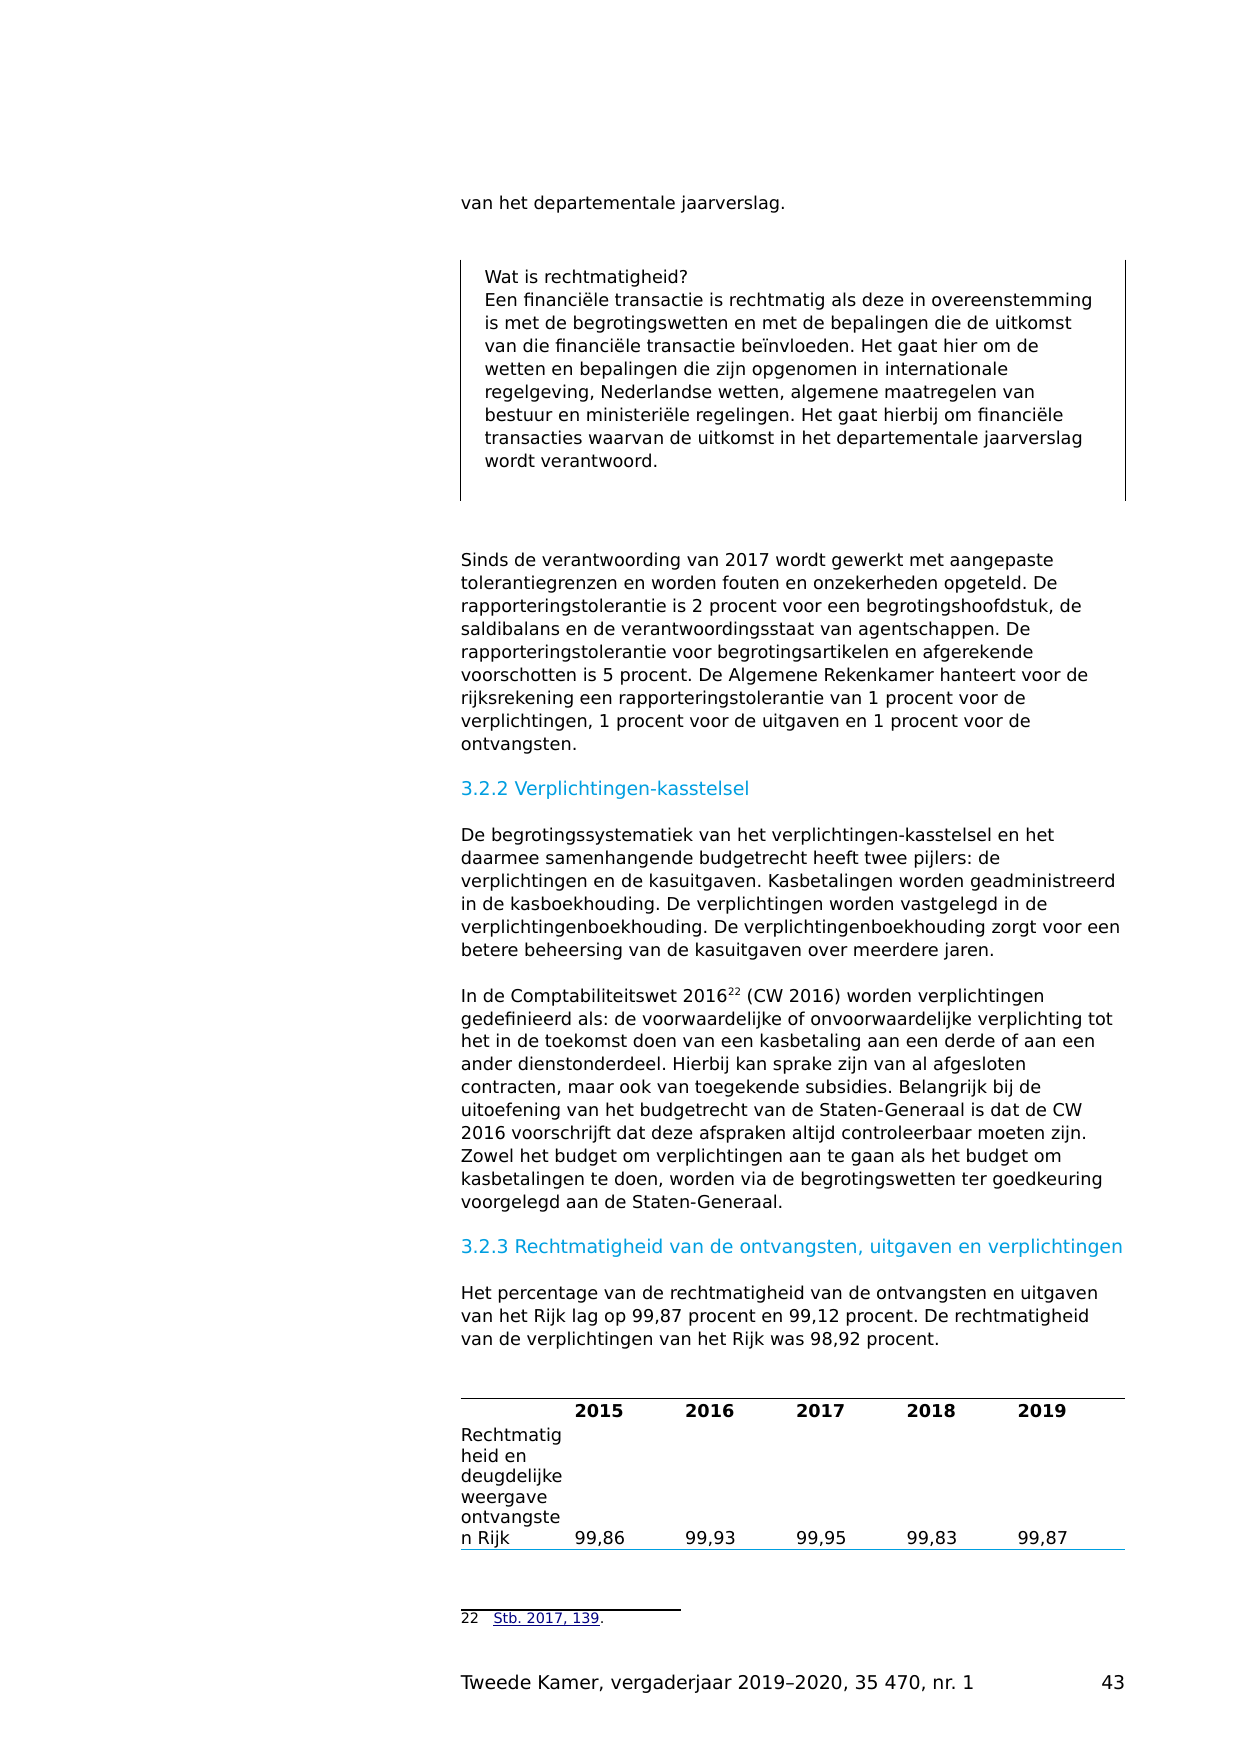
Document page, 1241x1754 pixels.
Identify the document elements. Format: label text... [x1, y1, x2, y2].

text Het percentage van de rechtmatigheid van de ontvangsten en uitgaven van het Rijk lag op 99,87 procent en 99,12 procent. De rechtmatigheid van de verplichtingen van het Rijk was 98,92 procent. [461, 1281, 1125, 1350]
table_cell 99,93 [682, 1425, 793, 1549]
table_cell 2015 [571, 1399, 682, 1425]
table_cell 2019 [1014, 1399, 1125, 1425]
title 3.2.3 Rechtmatigheid van de ontvangsten, uitgaven en verplichtingen [461, 1236, 1125, 1258]
table_cell 2018 [904, 1399, 1014, 1425]
table_cell 99,83 [904, 1425, 1014, 1549]
table_cell Rechtmatigheid en deugdelijke weergave ontvangsten Rijk [461, 1425, 571, 1549]
table_header Tabel 3.2.1 Rechtmatigheid ontvangsten (in procenten) [461, 1373, 1125, 1398]
table_cell 2016 [682, 1399, 793, 1425]
table_header Wat is rechtmatigheid? Een financiële transactie is rechtmatig als deze in overeenstemming is met de begrotingswetten en met de bepalingen die de uitkomst van die financiële transactie beïnvloeden. Het gaat hier om de wetten en bepalingen die zijn opgenomen in internationale regelgeving, Nederlandse wetten, algemene maatregelen van bestuur en ministeriële regelingen. Het gaat hierbij om financiële transacties waarvan de uitkomst in het departementale jaarverslag wordt verantwoord. [461, 260, 1125, 501]
table_cell 99,87 [1014, 1425, 1125, 1549]
table_cell 99,86 [571, 1425, 682, 1549]
title 3.2.2 Verplichtingen-kasstelsel [461, 778, 1125, 799]
table_cell [461, 1399, 571, 1425]
table_cell 99,95 [793, 1425, 903, 1549]
table_cell 2017 [793, 1399, 903, 1425]
text In de Comptabiliteitswet 2016 (CW 2016) worden verplichtingen gedefinieerd als: de voorwaardelijke of onvoorwaardelijke verplichting tot het in de toekomst doen van een kasbetaling aan een derde of aan een ander dienstonderdeel. Hierbij kan sprake zijn van al afgesloten contracten, maar ook van toegekende subsidies. Belangrijk bij de uitoefening van het budgetrecht van de Staten-Generaal is dat de CW 2016 voorschrijft dat deze afspraken altijd controleerbaar moeten zijn. Zowel het budget om verplichtingen aan te gaan als het budget om kasbetalingen te doen, worden via de begrotingswetten ter goedkeuring voorgelegd aan de Staten-Generaal. [461, 984, 1125, 1213]
text De begrotingssystematiek van het verplichtingen-kasstelsel en het daarmee samenhangende budgetrecht heeft twee pijlers: de verplichtingen en de kasuitgaven. Kasbetalingen worden geadministreerd in de kasboekhouding. De verplichtingen worden vastgelegd in de verplichtingenboekhouding. De verplichtingenboekhouding zorgt voor een betere beheersing van de kasuitgaven over meerdere jaren. [461, 823, 1125, 961]
text van het departementale jaarverslag. [461, 191, 1125, 237]
text Sinds de verantwoording van 2017 wordt gewerkt met aangepaste tolerantiegrenzen en worden fouten en onzekerheden opgeteld. De rapporteringstolerantie is 2 procent voor een begrotingshoofdstuk, de saldibalans en de verantwoordingsstaat van agentschappen. De rapporteringstolerantie voor begrotingsartikelen en afgerekende voorschotten is 5 procent. De Algemene Rekenkamer hanteert voor de rijksrekening een rapporteringstolerantie van 1 procent voor de verplichtingen, 1 procent voor de uitgaven en 1 procent voor de ontvangsten. [461, 526, 1125, 755]
text __Stb. 2017, 139. [461, 1610, 1125, 1627]
